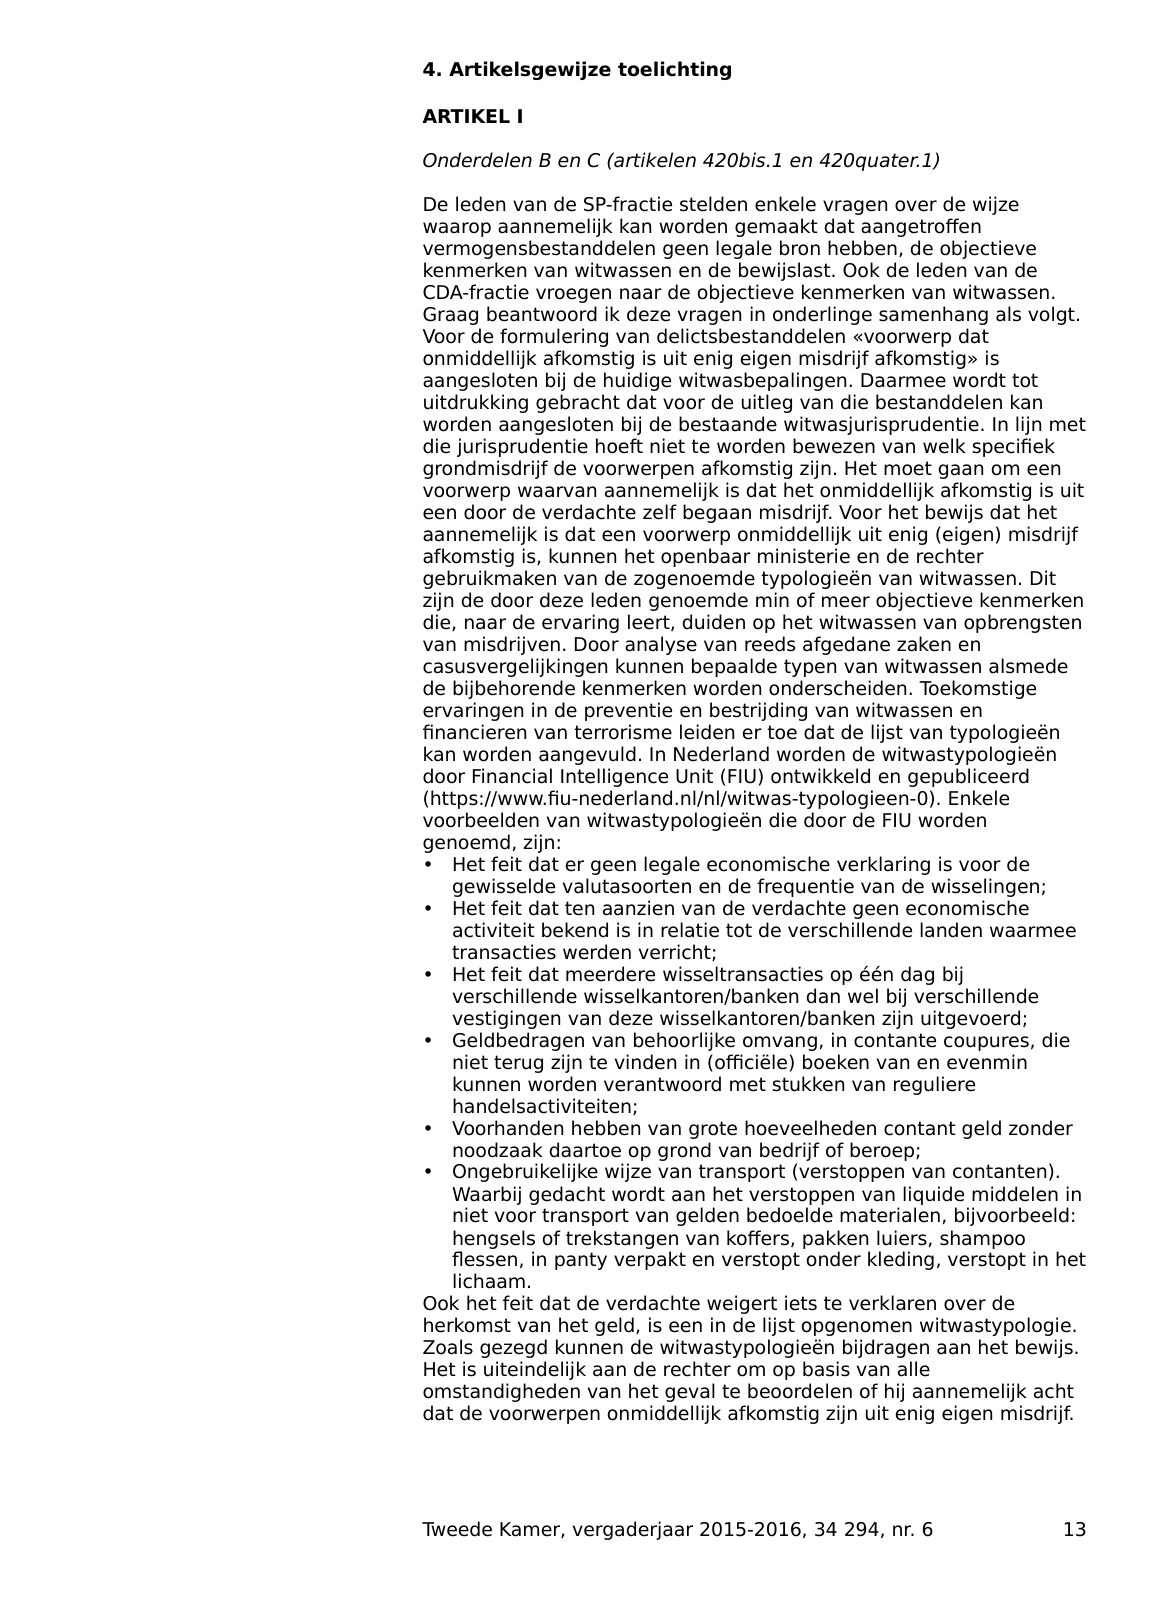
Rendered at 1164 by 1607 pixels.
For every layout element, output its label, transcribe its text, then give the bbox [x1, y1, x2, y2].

text • Het feit dat meerdere wisseltransacties op één dag bij verschillende wisselkantoren/banken dan wel bij verschillende vestigingen van deze wisselkantoren/banken zijn uitgevoerd; [422, 964, 1087, 1029]
text • Voorhanden hebben van grote hoeveelheden contant geld zonder noodzaak daartoe op grond van bedrijf of beroep; [422, 1117, 1087, 1161]
text • Ongebruikelijke wijze van transport (verstoppen van contanten). Waarbij gedacht wordt aan het verstoppen van liquide middelen in niet voor transport van gelden bedoelde materialen, bijvoorbeeld: hengsels of trekstangen van koffers, pakken luiers, shampoo flessen, in panty verpakt en verstopt onder kleding, verstopt in het lichaam. [422, 1161, 1087, 1293]
text Voor de formulering van delictsbestanddelen «voorwerp dat onmiddellijk afkomstig is uit enig eigen misdrijf afkomstig» is aangesloten bij de huidige witwasbepalingen. Daarmee wordt tot uitdrukking gebracht dat voor de uitleg van die bestanddelen kan worden aangesloten bij de bestaande witwasjurisprudentie. In lijn met die jurisprudentie hoeft niet te worden bewezen van welk specifiek grondmisdrijf de voorwerpen afkomstig zijn. Het moet gaan om een voorwerp waarvan aannemelijk is dat het onmiddellijk afkomstig is uit een door de verdachte zelf begaan misdrijf. Voor het bewijs dat het aannemelijk is dat een voorwerp onmiddellijk uit enig (eigen) misdrijf afkomstig is, kunnen het openbaar ministerie en de rechter gebruikmaken van de zogenoemde typologieën van witwassen. Dit zijn de door deze leden genoemde min of meer objectieve kenmerken die, naar de ervaring leert, duiden op het witwassen van opbrengsten van misdrijven. Door analyse van reeds afgedane zaken en casusvergelijkingen kunnen bepaalde typen van witwassen alsmede de bijbehorende kenmerken worden onderscheiden. Toekomstige ervaringen in de preventie en bestrijding van witwassen en financieren van terrorisme leiden er toe dat de lijst van typologieën kan worden aangevuld. In Nederland worden de witwastypologieën door Financial Intelligence Unit (FIU) ontwikkeld en gepubliceerd (https://www.fiu-nederland.nl/nl/witwas-typologieen-0). Enkele voorbeelden van witwastypologieën die door de FIU worden genoemd, zijn: [422, 326, 1087, 854]
text • Het feit dat er geen legale economische verklaring is voor de gewisselde valutasoorten en de frequentie van de wisselingen; [422, 854, 1087, 898]
text • Het feit dat ten aanzien van de verdachte geen economische activiteit bekend is in relatie tot de verschillende landen waarmee transacties werden verricht; [422, 898, 1087, 964]
subtitle Onderdelen B en C (artikelen 420bis.1 en 420quater.1) [422, 150, 1087, 172]
subtitle 4. Artikelsgewijze toelichting [422, 59, 1087, 81]
text • Geldbedragen van behoorlijke omvang, in contante coupures, die niet terug zijn te vinden in (officiële) boeken van en evenmin kunnen worden verantwoord met stukken van reguliere handelsactiviteiten; [422, 1029, 1087, 1117]
text De leden van de SP-fractie stelden enkele vragen over de wijze waarop aannemelijk kan worden gemaakt dat aangetroffen vermogensbestanddelen geen legale bron hebben, de objectieve kenmerken van witwassen en de bewijslast. Ook de leden van de CDA-fractie vroegen naar de objectieve kenmerken van witwassen. Graag beantwoord ik deze vragen in onderlinge samenhang als volgt. [422, 194, 1087, 326]
text Ook het feit dat de verdachte weigert iets te verklaren over de herkomst van het geld, is een in de lijst opgenomen witwastypologie. Zoals gezegd kunnen de witwastypologieën bijdragen aan het bewijs. Het is uiteindelijk aan de rechter om op basis van alle omstandigheden van het geval te beoordelen of hij aannemelijk acht dat de voorwerpen onmiddellijk afkomstig zijn uit enig eigen misdrijf. [422, 1293, 1087, 1425]
subtitle ARTIKEL I [422, 106, 1087, 128]
